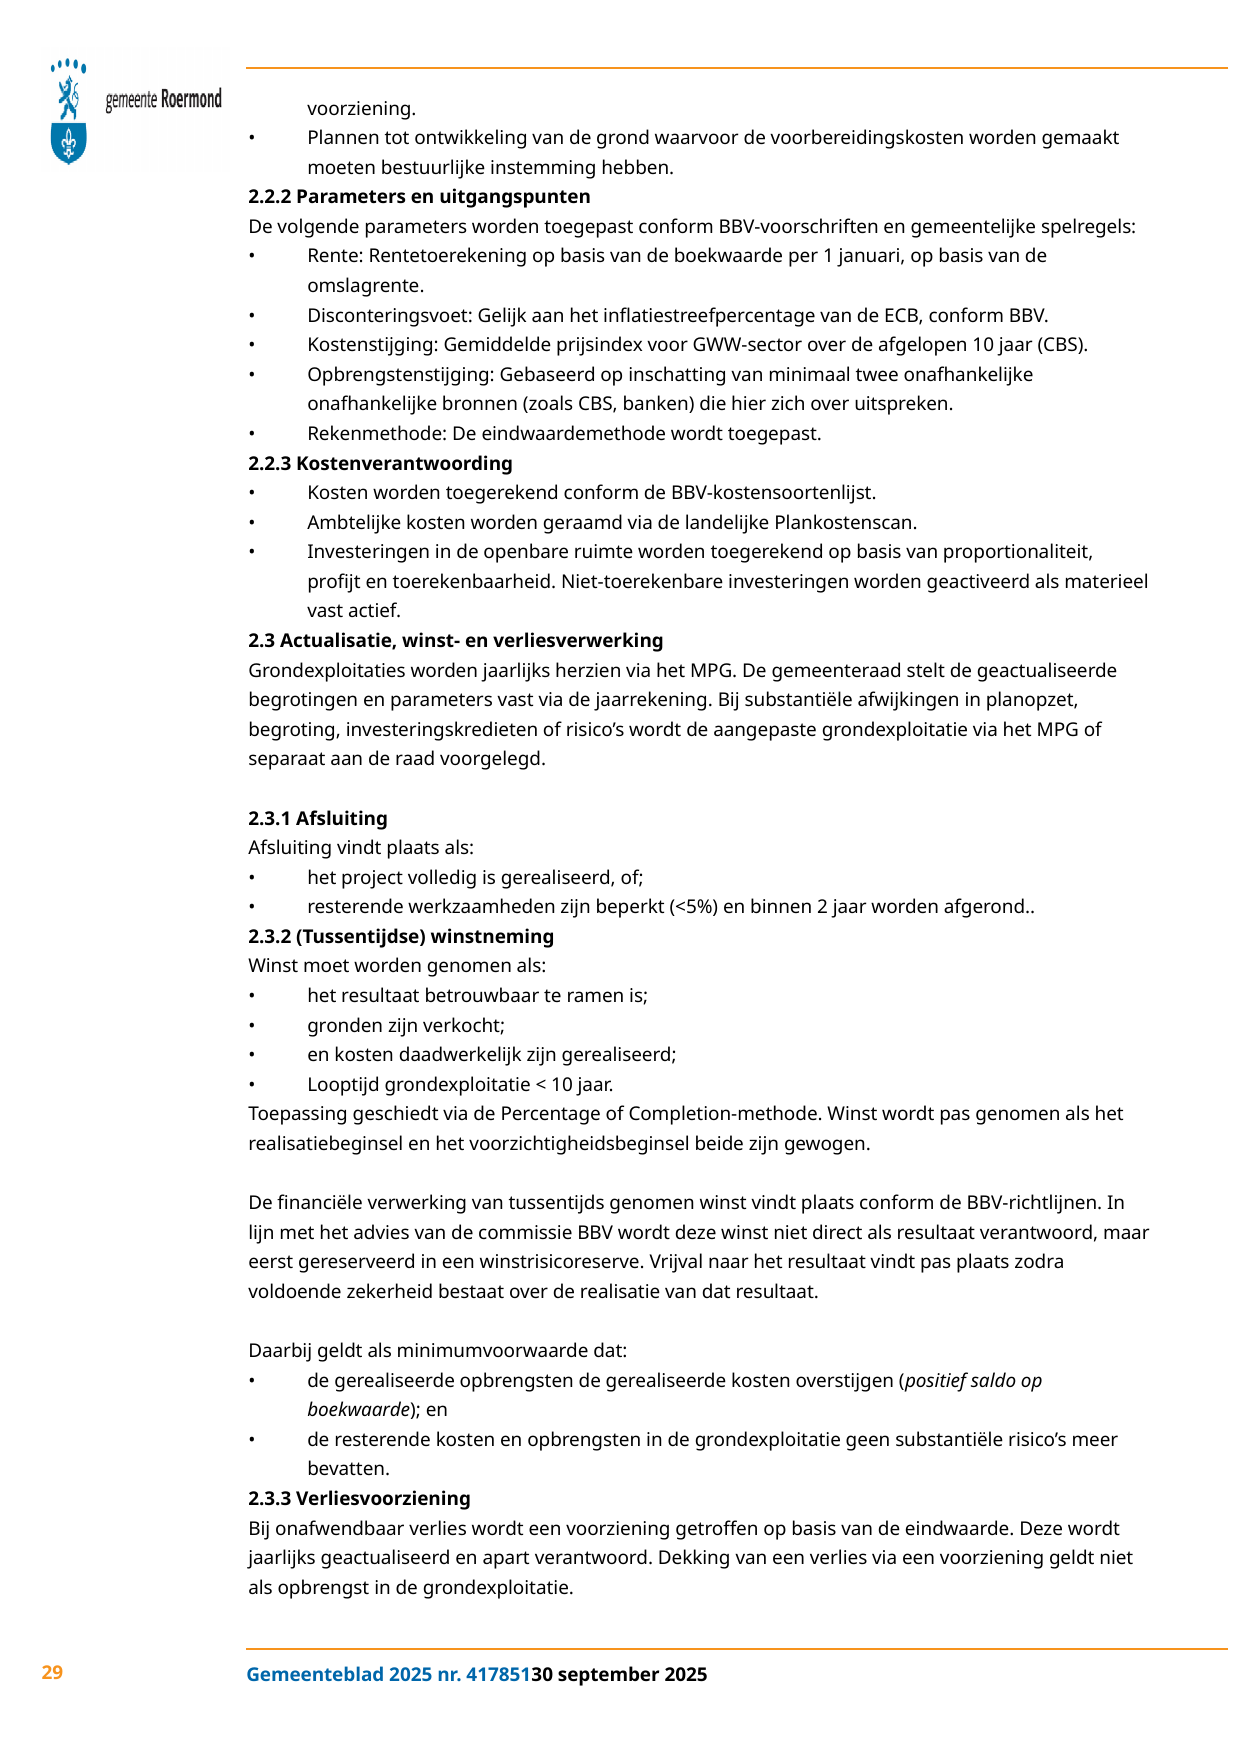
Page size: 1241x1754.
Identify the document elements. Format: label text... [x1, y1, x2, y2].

text 2.2.3 Kostenverantwoording [248, 450, 1152, 476]
text 2.3 Actualisatie, winst- en verliesverwerking [248, 627, 1152, 653]
list gronden zijn verkocht; [248, 1012, 1152, 1038]
text 2.3.3 Verliesvoorziening [248, 1485, 1152, 1511]
list voorziening. [248, 95, 1152, 121]
text Bij onafwendbaar verlies wordt een voorziening getroffen op basis van de eindwaarde. Deze wordt jaarlijks geactualiseerd en apart verantwoord. Dekking van een verlies via een voorziening geldt niet als opbrengst in de grondexploitatie. [248, 1515, 1152, 1600]
list Ambtelijke kosten worden geraamd via de landelijke Plankostenscan. [248, 509, 1152, 535]
list Rekenmethode: De eindwaardemethode wordt toegepast. [248, 420, 1152, 446]
list Opbrengstenstijging: Gebaseerd op inschatting van minimaal twee onafhankelijke onafhankelijke bronnen (zoals CBS, banken) die hier zich over uitspreken. [248, 361, 1152, 416]
list Looptijd grondexploitatie < 10 jaar. [248, 1071, 1152, 1097]
list Kostenstijging: Gemiddelde prijsindex voor GWW-sector over de afgelopen 10 jaar (CBS). [248, 331, 1152, 357]
list en kosten daadwerkelijk zijn gerealiseerd; [248, 1041, 1152, 1067]
list resterende werkzaamheden zijn beperkt (<5%) en binnen 2 jaar worden afgerond.. [248, 893, 1152, 919]
list de resterende kosten en opbrengsten in de grondexploitatie geen substantiële risico’s meer bevatten. [248, 1426, 1152, 1481]
list het resultaat betrouwbaar te ramen is; [248, 982, 1152, 1008]
text Daarbij geldt als minimumvoorwaarde dat: [248, 1337, 1152, 1363]
text Grondexploitaties worden jaarlijks herzien via het MPG. De gemeenteraad stelt de geactualiseerde begrotingen en parameters vast via de jaarrekening. Bij substantiële afwijkingen in planopzet, begroting, investeringskredieten of risico’s wordt de aangepaste grondexploitatie via het MPG of separaat aan de raad voorgelegd. [248, 657, 1152, 771]
list Plannen tot ontwikkeling van de grond waarvoor de voorbereidingskosten worden gemaakt moeten bestuurlijke instemming hebben. [248, 124, 1152, 180]
text Winst moet worden genomen als: [248, 953, 1152, 978]
list Disconteringsvoet: Gelijk aan het inflatiestreefpercentage van de ECB, conform BBV. [248, 302, 1152, 328]
picture [41, 47, 231, 172]
list het project volledig is gerealiseerd, of; [248, 864, 1152, 890]
text 2.3.2 (Tussentijdse) winstneming [248, 923, 1152, 949]
text 2.2.2 Parameters en uitgangspunten [248, 183, 1152, 209]
list de gerealiseerde opbrengsten de gerealiseerde kosten overstijgen (positief saldo op boekwaarde); en [248, 1367, 1152, 1422]
list Investeringen in de openbare ruimte worden toegerekend op basis van proportionaliteit, profijt en toerekenbaarheid. Niet-toerekenbare investeringen worden geactiveerd als materieel vast actief. [248, 538, 1152, 623]
text 2.3.1 Afsluiting [248, 805, 1152, 831]
text De financiële verwerking van tussentijds genomen winst vindt plaats conform de BBV-richtlijnen. In lijn met het advies van de commissie BBV wordt deze winst niet direct als resultaat verantwoord, maar eerst gereserveerd in een winstrisicoreserve. Vrijval naar het resultaat vindt pas plaats zodra voldoende zekerheid bestaat over de realisatie van dat resultaat. [248, 1189, 1152, 1304]
list Kosten worden toegerekend conform de BBV-kostensoortenlijst. [248, 479, 1152, 505]
list Rente: Rentetoerekening op basis van de boekwaarde per 1 januari, op basis van de omslagrente. [248, 243, 1152, 298]
text Toepassing geschiedt via de Percentage of Completion-methode. Winst wordt pas genomen als het realisatiebeginsel en het voorzichtigheidsbeginsel beide zijn gewogen. [248, 1101, 1152, 1156]
text De volgende parameters worden toegepast conform BBV-voorschriften en gemeentelijke spelregels: [248, 213, 1152, 239]
text Afsluiting vindt plaats als: [248, 834, 1152, 860]
